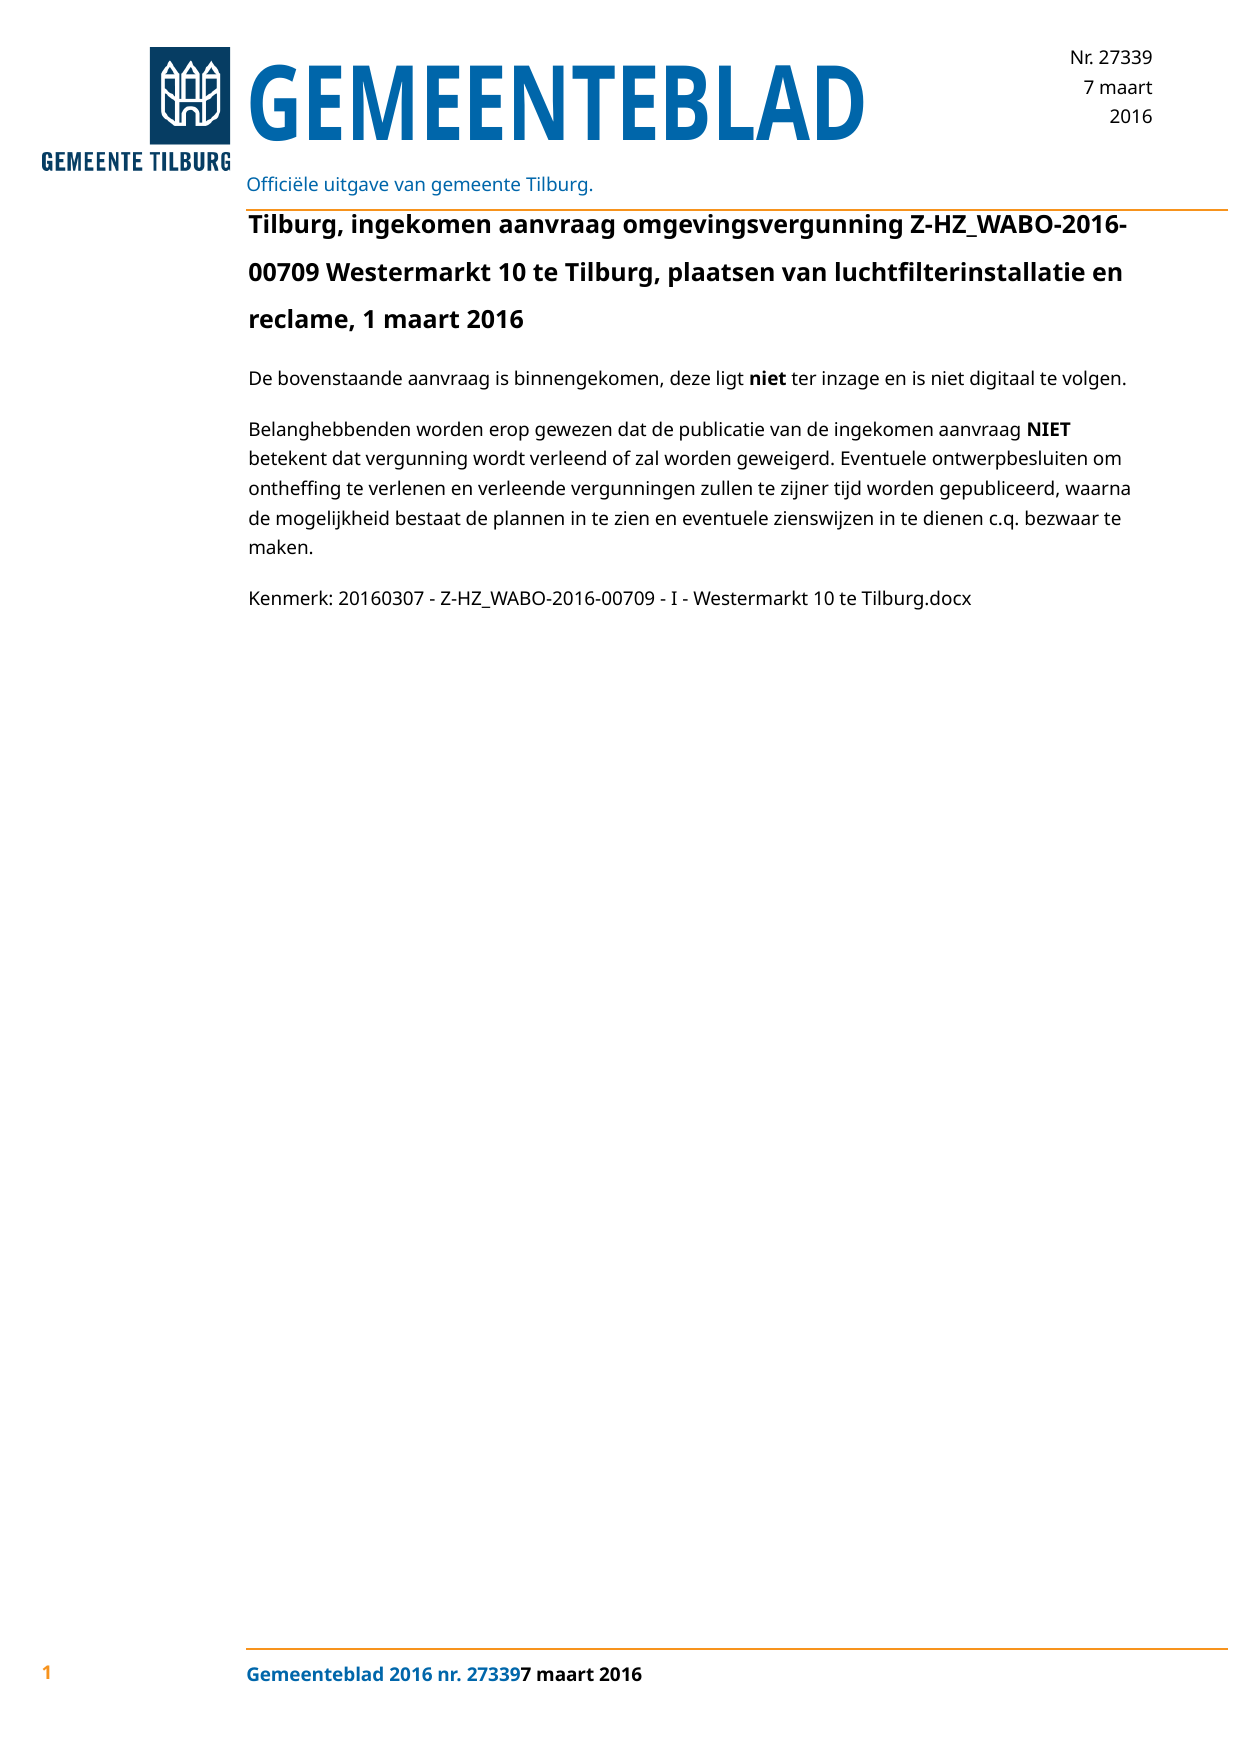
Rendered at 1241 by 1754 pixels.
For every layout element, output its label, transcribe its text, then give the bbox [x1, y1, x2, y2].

text Kenmerk: 20160307 - Z-HZ_WABO-2016-00709 - I - Westermarkt 10 te Tilburg.docx [248, 585, 1152, 610]
text Tilburg, ingekomen aanvraag omgevingsvergunning Z-HZ_WABO-2016-00709 Westermarkt 10 te Tilburg, plaatsen van luchtfilterinstallatie en reclame, 1 maart 2016 [248, 211, 1152, 336]
text Belanghebbenden worden erop gewezen dat de publicatie van de ingekomen aanvraag NIET betekent dat vergunning wordt verleend of zal worden geweigerd. Eventuele ontwerpbesluiten om ontheffing te verlenen en verleende vergunningen zullen te zijner tijd worden gepubliceerd, waarna de mogelijkheid bestaat de plannen in te zien en eventuele zienswijzen in te dienen c.q. bezwaar te maken. [248, 416, 1152, 560]
text De bovenstaande aanvraag is binnengekomen, deze ligt niet ter inzage en is niet digitaal te volgen. [248, 366, 1152, 391]
picture [41, 47, 231, 172]
